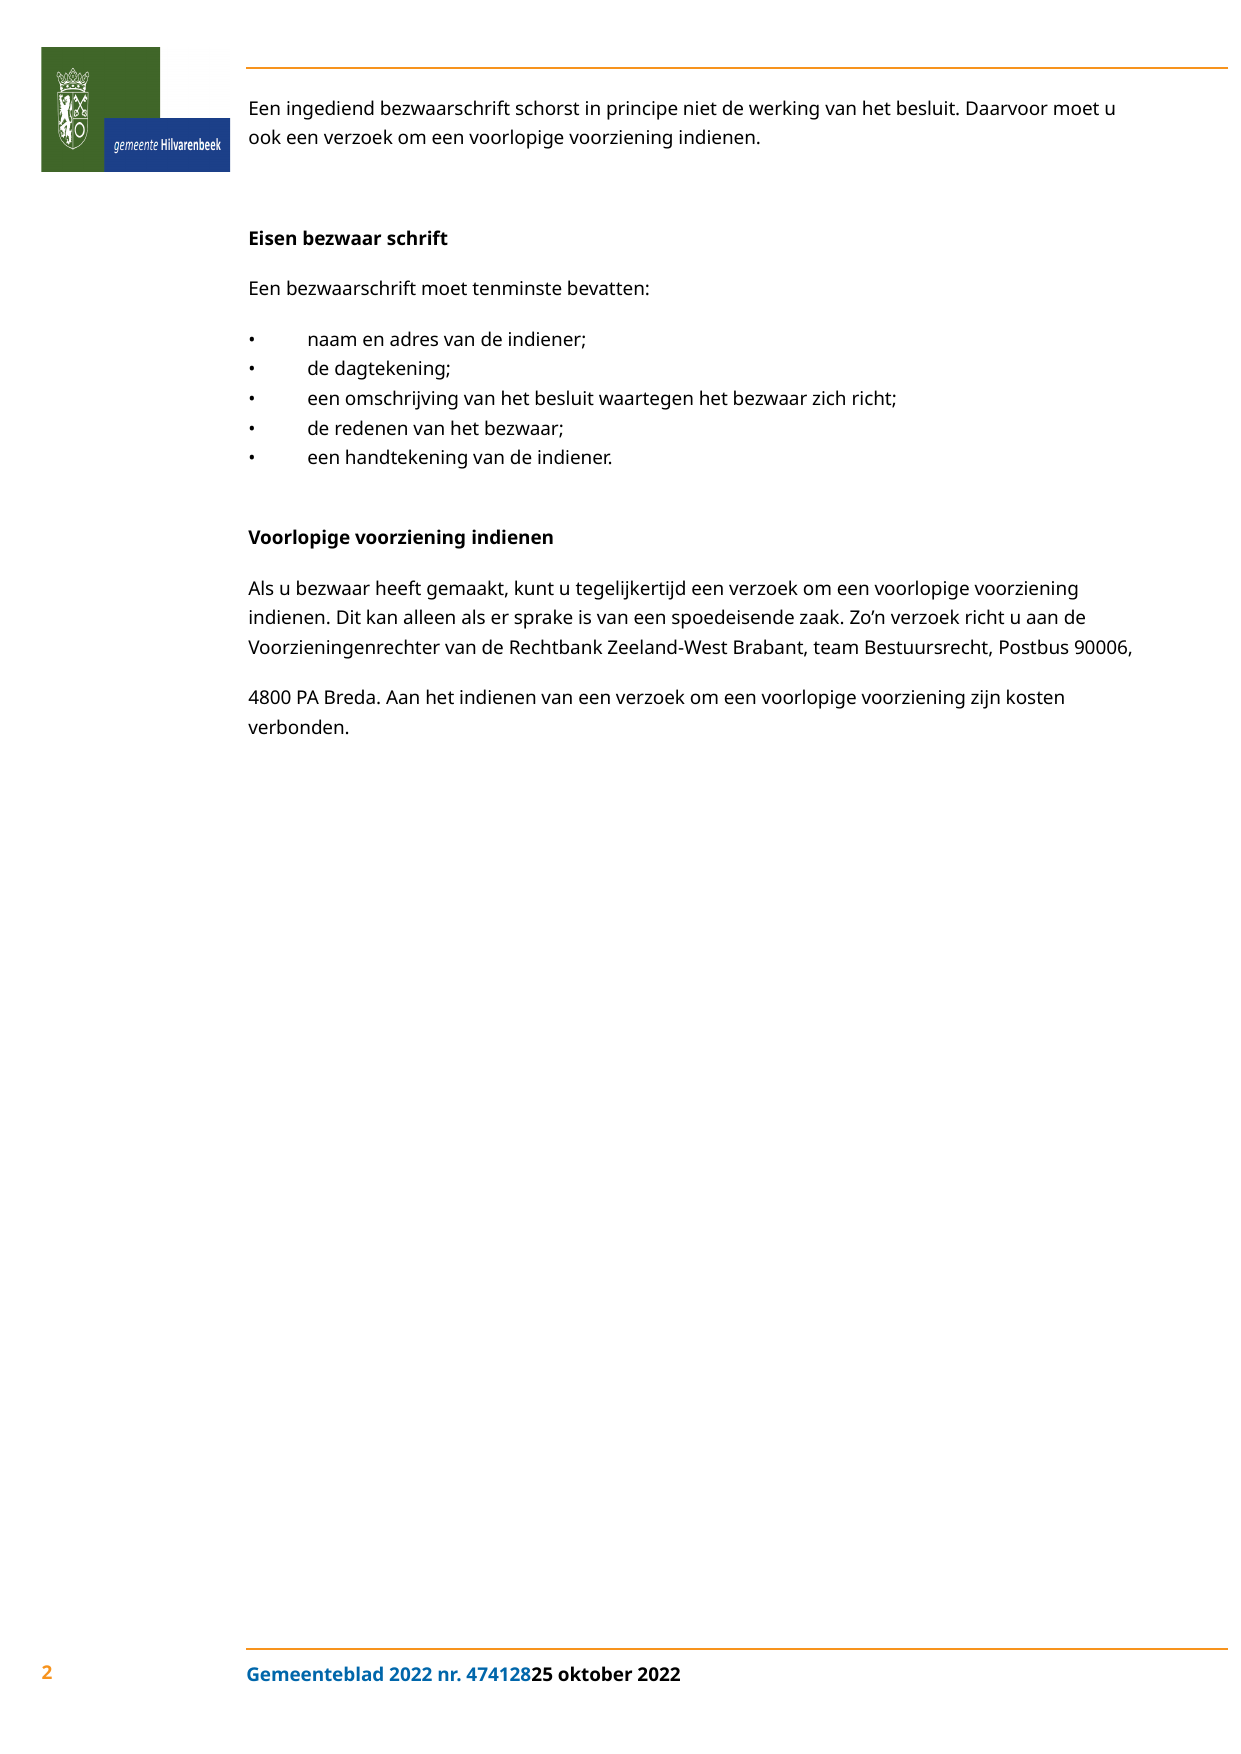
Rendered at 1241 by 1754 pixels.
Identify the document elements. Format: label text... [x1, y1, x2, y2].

list naam en adres van de indiener; [248, 326, 1152, 352]
list een omschrijving van het besluit waartegen het bezwaar zich richt; [248, 385, 1152, 411]
picture [41, 47, 231, 172]
text Een bezwaarschrift moet tenminste bevatten: [248, 276, 1152, 301]
text Als u bezwaar heeft gemaakt, kunt u tegelijkertijd een verzoek om een voorlopige voorziening indienen. Dit kan alleen als er sprake is van een spoedeisende zaak. Zo’n verzoek richt u aan de Voorzieningenrechter van de Rechtbank Zeeland-West Brabant, team Bestuursrecht, Postbus 90006, [248, 575, 1152, 660]
text Een ingediend bezwaarschrift schorst in principe niet de werking van het besluit. Daarvoor moet u ook een verzoek om een voorlopige voorziening indienen. [248, 95, 1152, 150]
text Eisen bezwaar schrift [248, 225, 1152, 251]
list de redenen van het bezwaar; [248, 415, 1152, 441]
list een handtekening van de indiener. [248, 444, 1152, 470]
text Voorlopige voorziening indienen [248, 524, 1152, 550]
text 4800 PA Breda. Aan het indienen van een verzoek om een voorlopige voorziening zijn kosten verbonden. [248, 684, 1152, 740]
list de dagtekening; [248, 356, 1152, 381]
